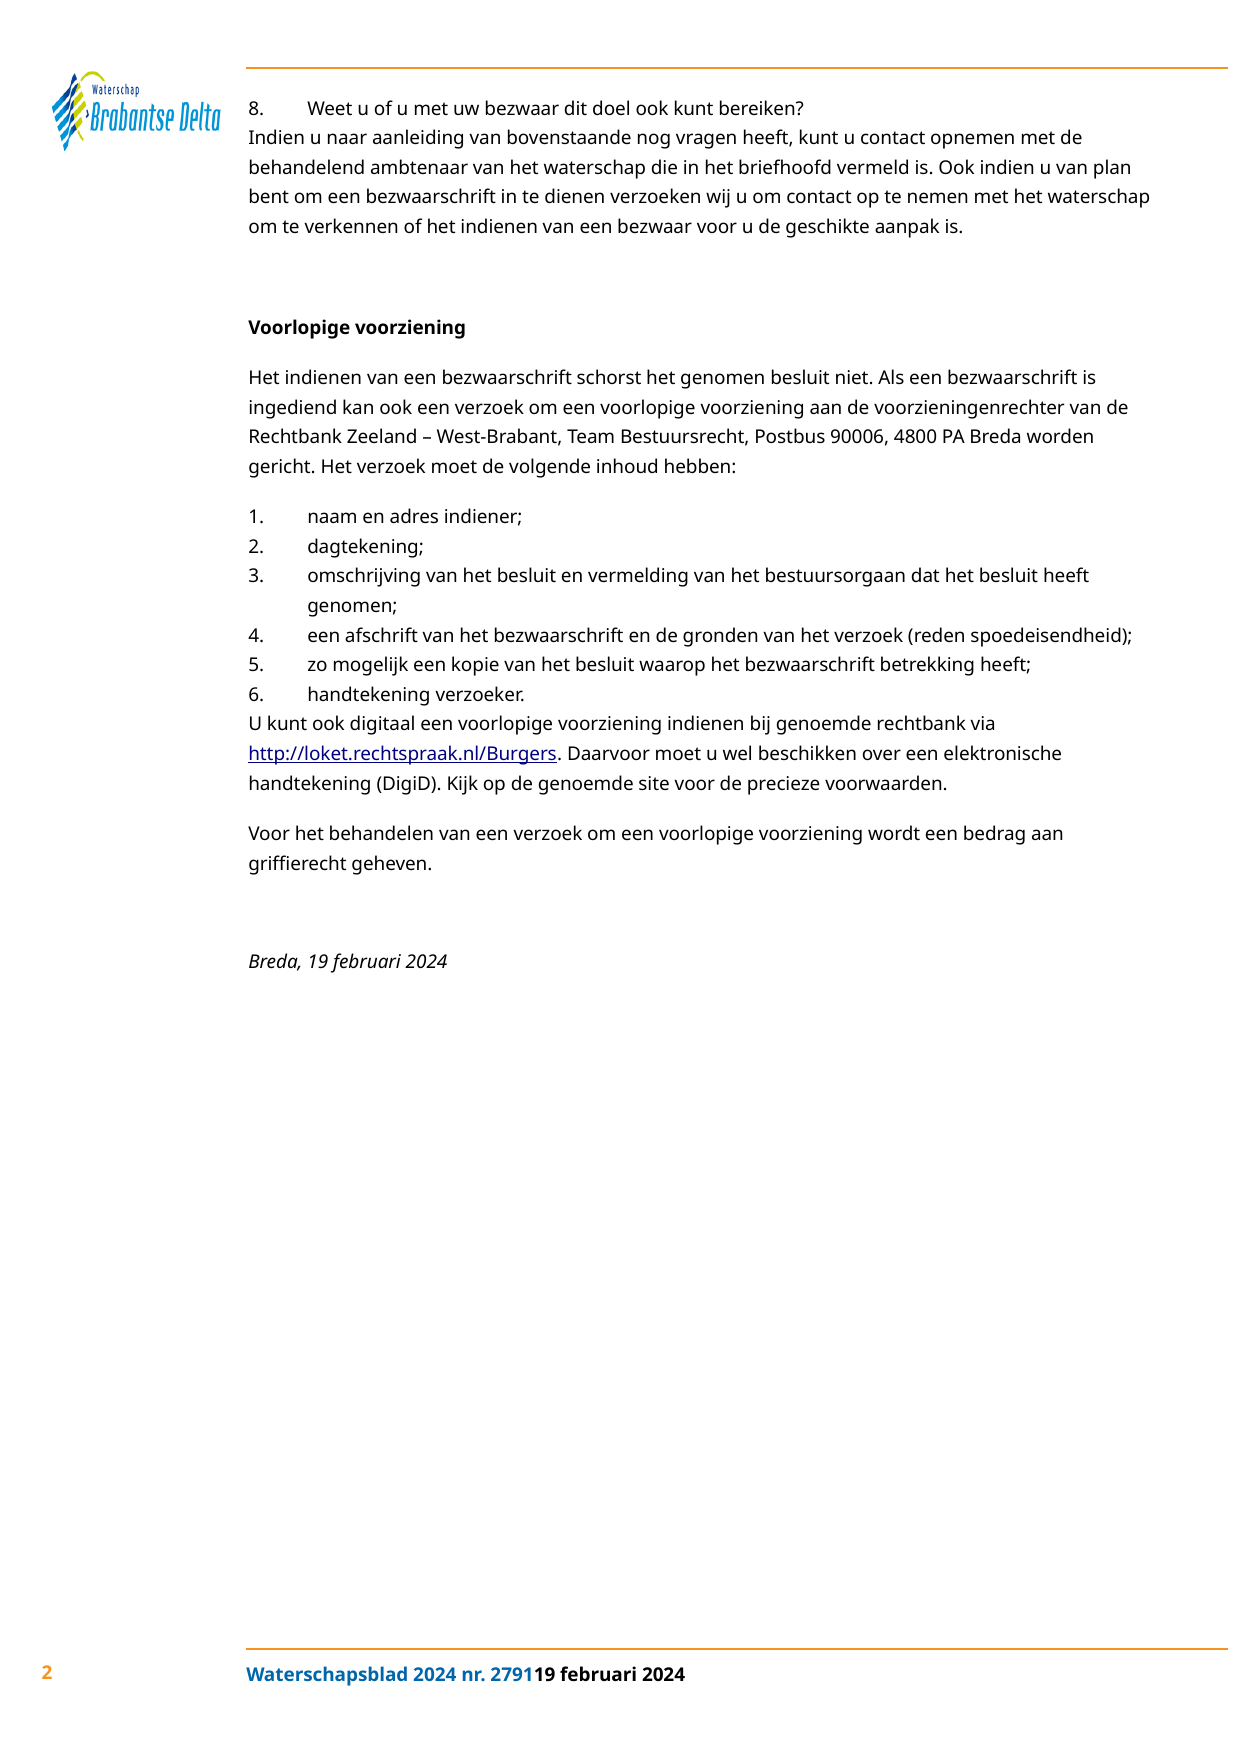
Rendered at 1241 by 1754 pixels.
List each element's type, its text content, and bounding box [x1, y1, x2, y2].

list naam en adres indiener; [248, 503, 1152, 529]
list handtekening verzoeker. [248, 681, 1152, 707]
list omschrijving van het besluit en vermelding van het bestuursorgaan dat het besluit heeft genomen; [248, 563, 1152, 618]
text Voorlopige voorziening [248, 314, 1152, 340]
text Breda, 19 februari 2024 [248, 948, 1152, 974]
text Indien u naar aanleiding van bovenstaande nog vragen heeft, kunt u contact opnemen met de behandelend ambtenaar van het waterschap die in het briefhoofd vermeld is. Ook indien u van plan bent om een bezwaarschrift in te dienen verzoeken wij u om contact op te nemen met het waterschap om te verkennen of het indienen van een bezwaar voor u de geschikte aanpak is. [248, 124, 1152, 239]
text U kunt ook digitaal een voorlopige voorziening indienen bij genoemde rechtbank via http://loket.rechtspraak.nl/Burgers. Daarvoor moet u wel beschikken over een elektronische handtekening (DigiD). Kijk op de genoemde site voor de precieze voorwaarden. [248, 711, 1152, 796]
list dagtekening; [248, 533, 1152, 559]
list Weet u of u met uw bezwaar dit doel ook kunt bereiken? [248, 95, 1152, 121]
text Het indienen van een bezwaarschrift schorst het genomen besluit niet. Als een bezwaarschrift is ingediend kan ook een verzoek om een voorlopige voorziening aan de voorzieningenrechter van de Rechtbank Zeeland – West-Brabant, Team Bestuursrecht, Postbus 90006, 4800 PA Breda worden gericht. Het verzoek moet de volgende inhoud hebben: [248, 364, 1152, 479]
list een afschrift van het bezwaarschrift en de gronden van het verzoek (reden spoedeisendheid); [248, 622, 1152, 648]
picture [41, 47, 231, 172]
text Voor het behandelen van een verzoek om een voorlopige voorziening wordt een bedrag aan griffierecht geheven. [248, 820, 1152, 876]
list zo mogelijk een kopie van het besluit waarop het bezwaarschrift betrekking heeft; [248, 651, 1152, 677]
